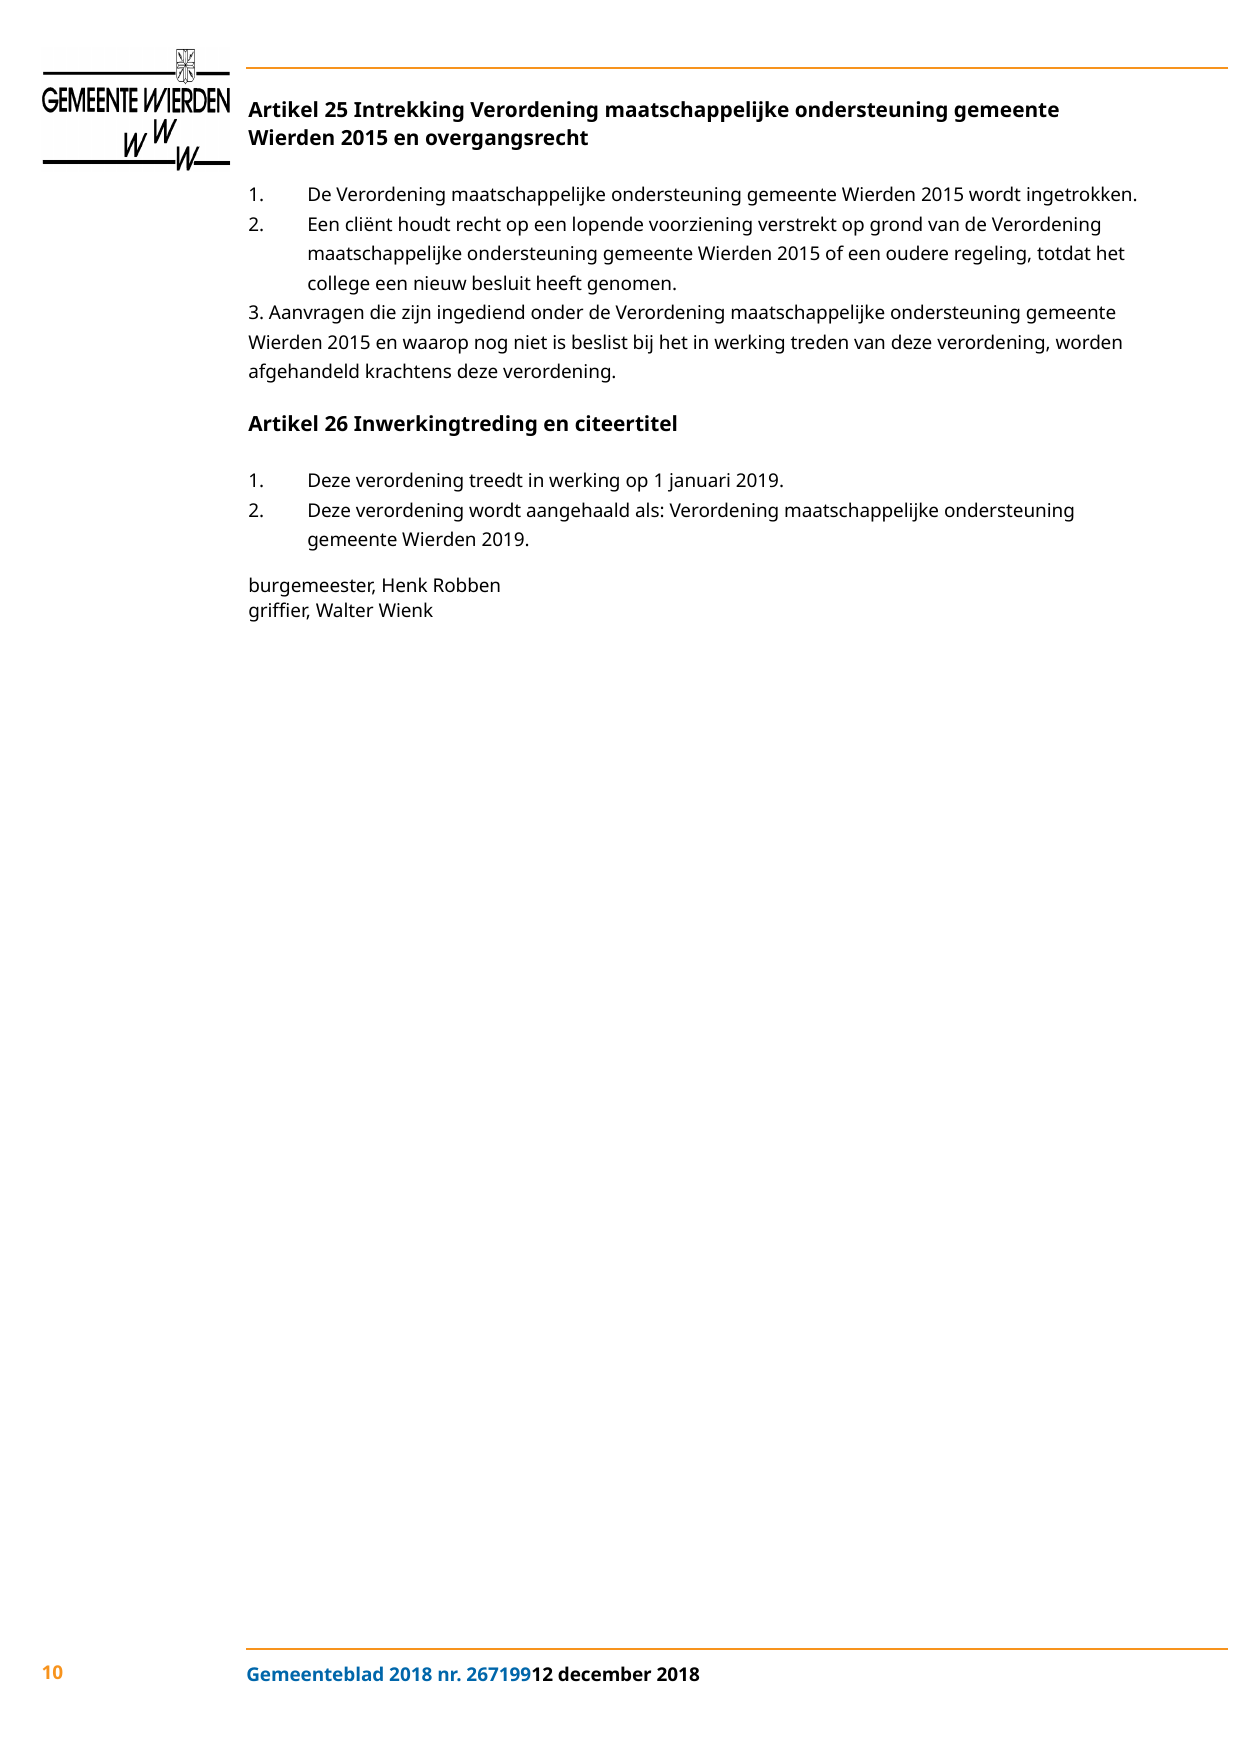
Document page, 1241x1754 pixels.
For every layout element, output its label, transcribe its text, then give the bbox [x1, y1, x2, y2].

list Deze verordening treedt in werking op 1 januari 2019. [248, 467, 1152, 493]
list Een cliënt houdt recht op een lopende voorziening verstrekt op grond van de Verordening maatschappelijke ondersteuning gemeente Wierden 2015 of een oudere regeling, totdat het college een nieuw besluit heeft genomen. [248, 211, 1152, 296]
text burgemeester, Henk Robben [248, 572, 1152, 598]
list Deze verordening wordt aangehaald als: Verordening maatschappelijke ondersteuning gemeente Wierden 2019. [248, 497, 1152, 552]
picture [41, 47, 231, 172]
text 3. Aanvragen die zijn ingediend onder de Verordening maatschappelijke ondersteuning gemeente Wierden 2015 en waarop nog niet is beslist bij het in werking treden van deze verordening, worden afgehandeld krachtens deze verordening. [248, 299, 1152, 384]
text griffier, Walter Wienk [248, 598, 1152, 623]
text Artikel 25 Intrekking Verordening maatschappelijke ondersteuning gemeente Wierden 2015 en overgangsrecht [248, 95, 1152, 152]
text Artikel 26 Inwerkingtreding en citeertitel [248, 409, 1152, 438]
list De Verordening maatschappelijke ondersteuning gemeente Wierden 2015 wordt ingetrokken. [248, 181, 1152, 207]
